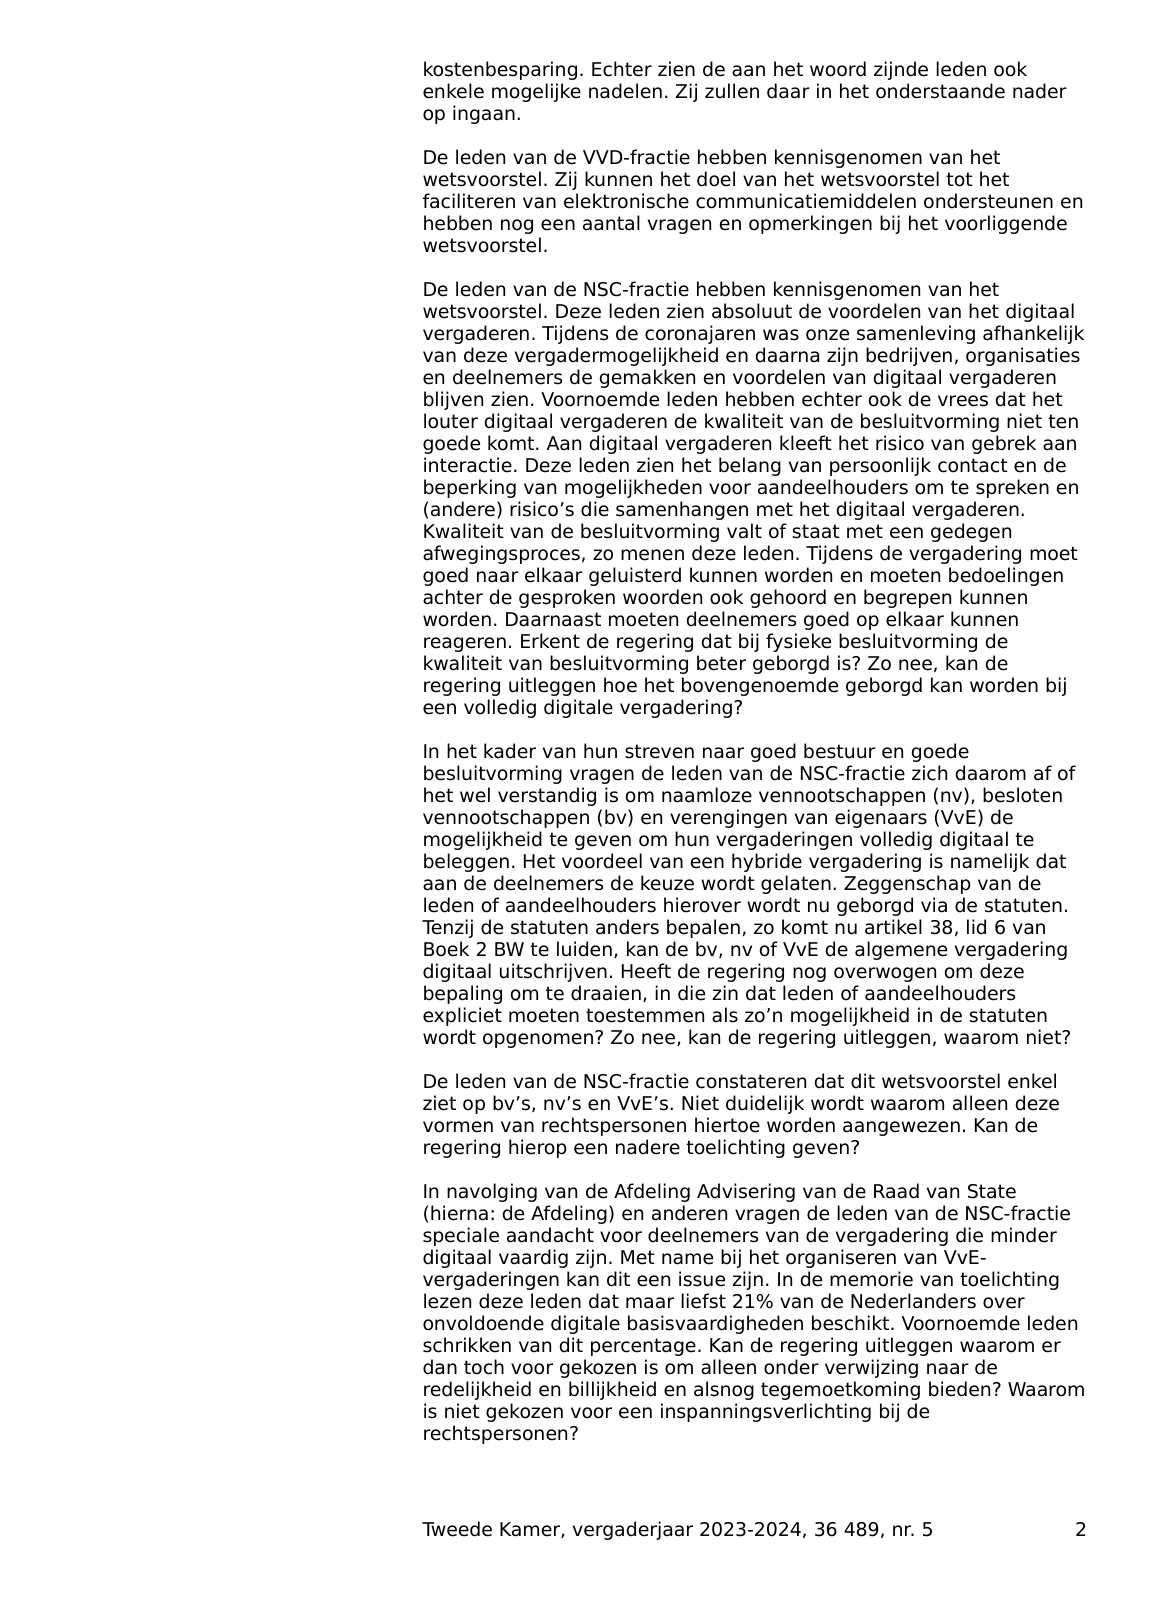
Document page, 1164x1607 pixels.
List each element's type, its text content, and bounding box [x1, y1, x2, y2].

text De leden van de NSC-fractie constateren dat dit wetsvoorstel enkel ziet op bv’s, nv’s en VvE’s. Niet duidelijk wordt waarom alleen deze vormen van rechtspersonen hiertoe worden aangewezen. Kan de regering hierop een nadere toelichting geven? [422, 1071, 1087, 1159]
text In navolging van de Afdeling Advisering van de Raad van State (hierna: de Afdeling) en anderen vragen de leden van de NSC-fractie speciale aandacht voor deelnemers van de vergadering die minder digitaal vaardig zijn. Met name bij het organiseren van VvE-vergaderingen kan dit een issue zijn. In de memorie van toelichting lezen deze leden dat maar liefst 21% van de Nederlanders over onvoldoende digitale basisvaardigheden beschikt. Voornoemde leden schrikken van dit percentage. Kan de regering uitleggen waarom er dan toch voor gekozen is om alleen onder verwijzing naar de redelijkheid en billijkheid en alsnog tegemoetkoming bieden? Waarom is niet gekozen voor een inspanningsverlichting bij de rechtspersonen? [422, 1181, 1087, 1445]
text De leden van de VVD-fractie hebben kennisgenomen van het wetsvoorstel. Zij kunnen het doel van het wetsvoorstel tot het faciliteren van elektronische communicatiemiddelen ondersteunen en hebben nog een aantal vragen en opmerkingen bij het voorliggende wetsvoorstel. [422, 147, 1087, 257]
text De leden van de NSC-fractie hebben kennisgenomen van het wetsvoorstel. Deze leden zien absoluut de voordelen van het digitaal vergaderen. Tijdens de coronajaren was onze samenleving afhankelijk van deze vergadermogelijkheid en daarna zijn bedrijven, organisaties en deelnemers de gemakken en voordelen van digitaal vergaderen blijven zien. Voornoemde leden hebben echter ook de vrees dat het louter digitaal vergaderen de kwaliteit van de besluitvorming niet ten goede komt. Aan digitaal vergaderen kleeft het risico van gebrek aan interactie. Deze leden zien het belang van persoonlijk contact en de beperking van mogelijkheden voor aandeelhouders om te spreken en (andere) risico’s die samenhangen met het digitaal vergaderen. Kwaliteit van de besluitvorming valt of staat met een gedegen afwegingsproces, zo menen deze leden. Tijdens de vergadering moet goed naar elkaar geluisterd kunnen worden en moeten bedoelingen achter de gesproken woorden ook gehoord en begrepen kunnen worden. Daarnaast moeten deelnemers goed op elkaar kunnen reageren. Erkent de regering dat bij fysieke besluitvorming de kwaliteit van besluitvorming beter geborgd is? Zo nee, kan de regering uitleggen hoe het bovengenoemde geborgd kan worden bij een volledig digitale vergadering? [422, 279, 1087, 719]
text In het kader van hun streven naar goed bestuur en goede besluitvorming vragen de leden van de NSC-fractie zich daarom af of het wel verstandig is om naamloze vennootschappen (nv), besloten vennootschappen (bv) en verengingen van eigenaars (VvE) de mogelijkheid te geven om hun vergaderingen volledig digitaal te beleggen. Het voordeel van een hybride vergadering is namelijk dat aan de deelnemers de keuze wordt gelaten. Zeggenschap van de leden of aandeelhouders hierover wordt nu geborgd via de statuten. Tenzij de statuten anders bepalen, zo komt nu artikel 38, lid 6 van Boek 2 BW te luiden, kan de bv, nv of VvE de algemene vergadering digitaal uitschrijven. Heeft de regering nog overwogen om deze bepaling om te draaien, in die zin dat leden of aandeelhouders expliciet moeten toestemmen als zo’n mogelijkheid in de statuten wordt opgenomen? Zo nee, kan de regering uitleggen, waarom niet? [422, 741, 1087, 1049]
text kostenbesparing. Echter zien de aan het woord zijnde leden ook enkele mogelijke nadelen. Zij zullen daar in het onderstaande nader op ingaan. [422, 59, 1087, 125]
